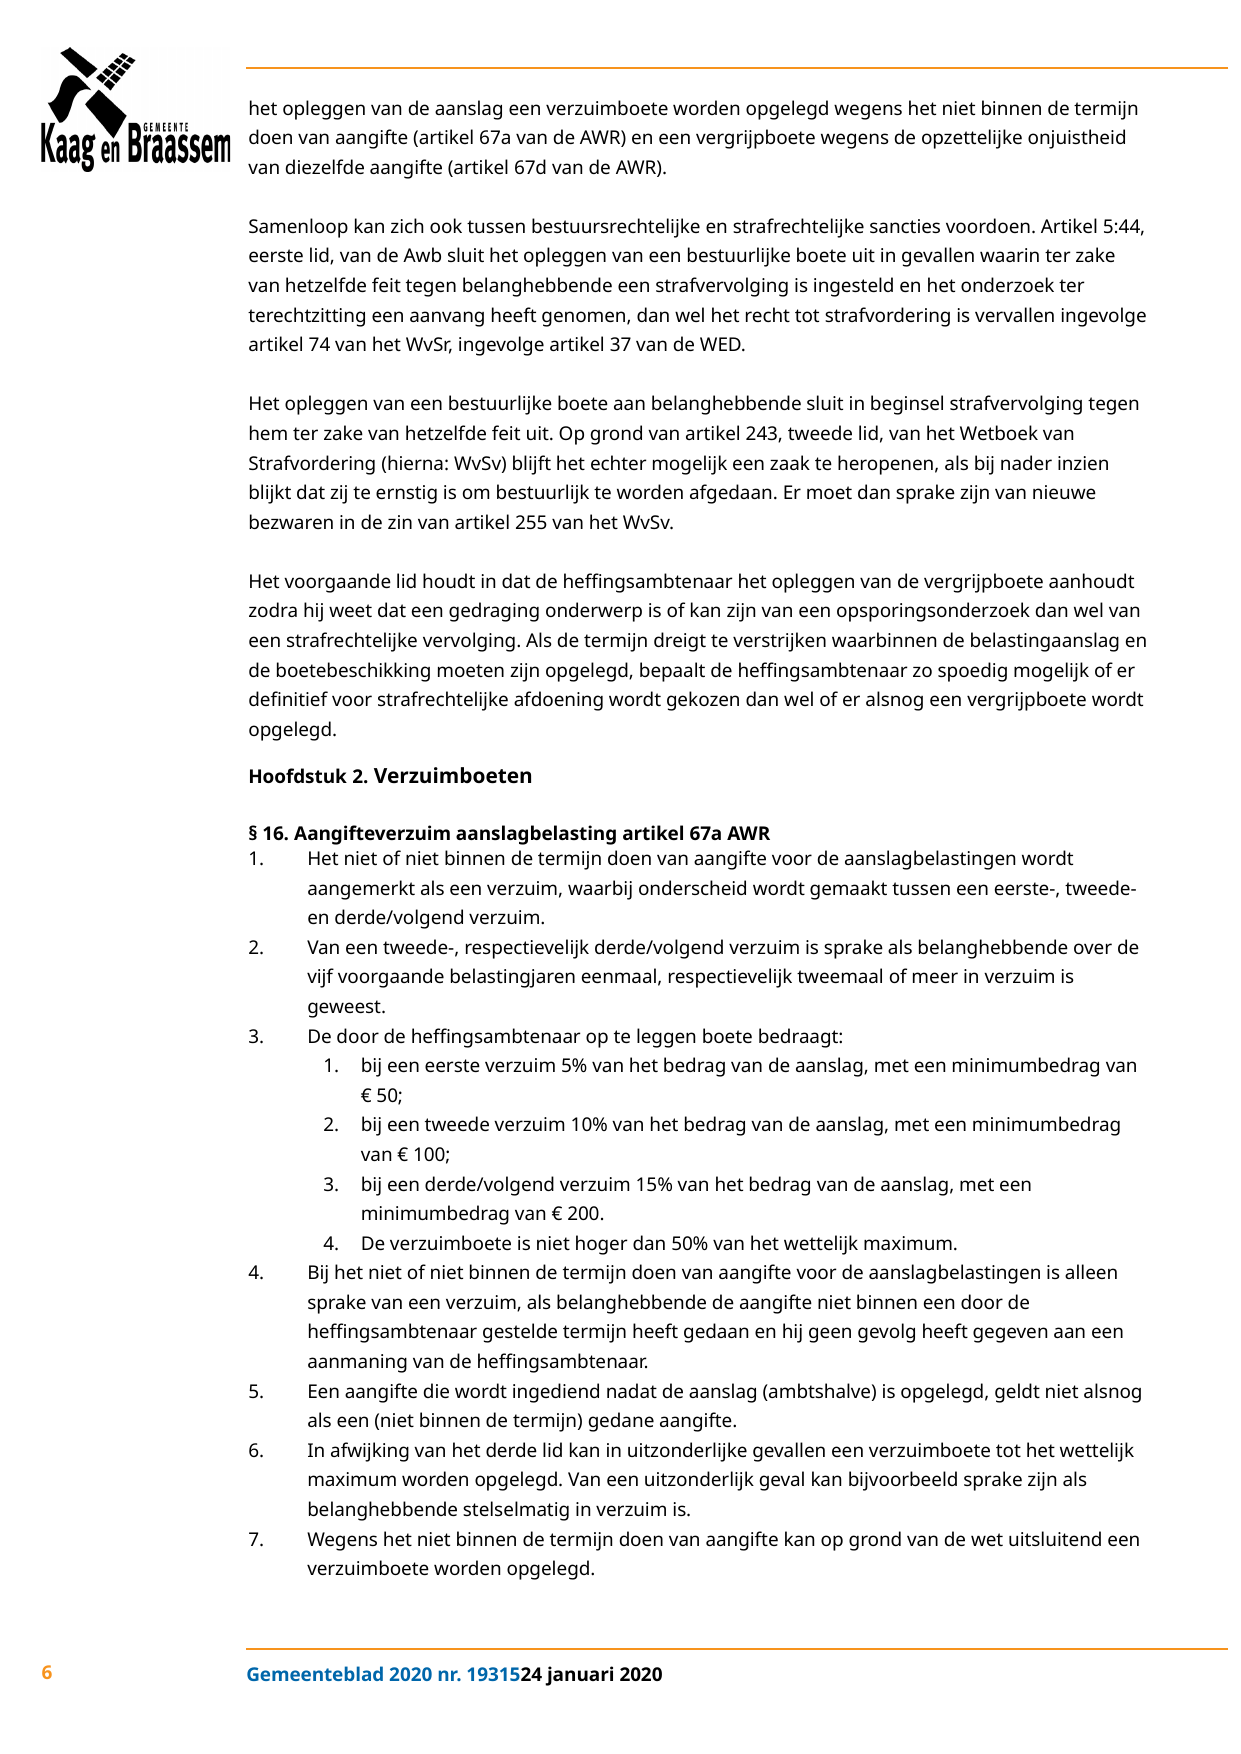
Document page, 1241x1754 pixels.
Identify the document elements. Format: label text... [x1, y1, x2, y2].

text Het opleggen van een bestuurlijke boete aan belanghebbende sluit in beginsel strafvervolging tegen hem ter zake van hetzelfde feit uit. Op grond van artikel 243, tweede lid, van het Wetboek van Strafvordering (hierna: WvSv) blijft het echter mogelijk een zaak te heropenen, als bij nader inzien blijkt dat zij te ernstig is om bestuurlijk te worden afgedaan. Er moet dan sprake zijn van nieuwe bezwaren in de zin van artikel 255 van het WvSv. [248, 391, 1152, 535]
text Samenloop kan zich ook tussen bestuursrechtelijke en strafrechtelijke sancties voordoen. Artikel 5:44, eerste lid, van de Awb sluit het opleggen van een bestuurlijke boete uit in gevallen waarin ter zake van hetzelfde feit tegen belanghebbende een strafvervolging is ingesteld en het onderzoek ter terechtzitting een aanvang heeft genomen, dan wel het recht tot strafvordering is vervallen ingevolge artikel 74 van het WvSr, ingevolge artikel 37 van de WED. [248, 213, 1152, 357]
list Wegens het niet binnen de termijn doen van aangifte kan op grond van de wet uitsluitend een verzuimboete worden opgelegd. [248, 1526, 1152, 1581]
picture [41, 47, 231, 172]
list Bij het niet of niet binnen de termijn doen van aangifte voor de aanslagbelastingen is alleen sprake van een verzuim, als belanghebbende de aangifte niet binnen een door de heffingsambtenaar gestelde termijn heeft gedaan en hij geen gevolg heeft gegeven aan een aanmaning van de heffingsambtenaar. [248, 1259, 1152, 1374]
text § 16. Aangifteverzuim aanslagbelasting artikel 67a AWR [248, 820, 1152, 845]
list De verzuimboete is niet hoger dan 50% van het wettelijk maximum. [323, 1230, 1152, 1256]
list bij een tweede verzuim 10% van het bedrag van de aanslag, met een minimumbedrag van € 100; [323, 1112, 1152, 1167]
list Van een tweede-, respectievelijk derde/volgend verzuim is sprake als belanghebbende over de vijf voorgaande belastingjaren eenmaal, respectievelijk tweemaal of meer in verzuim is geweest. [248, 934, 1152, 1019]
list Het niet of niet binnen de termijn doen van aangifte voor de aanslagbelastingen wordt aangemerkt als een verzuim, waarbij onderscheid wordt gemaakt tussen een eerste-, tweede- en derde/volgend verzuim. [248, 845, 1152, 930]
list bij een eerste verzuim 5% van het bedrag van de aanslag, met een minimumbedrag van € 50; [323, 1052, 1152, 1108]
list Een aangifte die wordt ingediend nadat de aanslag (ambtshalve) is opgelegd, geldt niet alsnog als een (niet binnen de termijn) gedane aangifte. [248, 1378, 1152, 1433]
text Het voorgaande lid houdt in dat de heffingsambtenaar het opleggen van de vergrijpboete aanhoudt zodra hij weet dat een gedraging onderwerp is of kan zijn van een opsporingsonderzoek dan wel van een strafrechtelijke vervolging. Als de termijn dreigt te verstrijken waarbinnen de belastingaanslag en de boetebeschikking moeten zijn opgelegd, bepaalt de heffingsambtenaar zo spoedig mogelijk of er definitief voor strafrechtelijke afdoening wordt gekozen dan wel of er alsnog een vergrijpboete wordt opgelegd. [248, 568, 1152, 742]
list In afwijking van het derde lid kan in uitzonderlijke gevallen een verzuimboete tot het wettelijk maximum worden opgelegd. Van een uitzonderlijk geval kan bijvoorbeeld sprake zijn als belanghebbende stelselmatig in verzuim is. [248, 1437, 1152, 1522]
list bij een derde/volgend verzuim 15% van het bedrag van de aanslag, met een minimumbedrag van € 200. [323, 1171, 1152, 1226]
text het opleggen van de aanslag een verzuimboete worden opgelegd wegens het niet binnen de termijn doen van aangifte (artikel 67a van de AWR) en een vergrijpboete wegens de opzettelijke onjuistheid van diezelfde aangifte (artikel 67d van de AWR). [248, 95, 1152, 180]
list De door de heffingsambtenaar op te leggen boete bedraagt: [248, 1023, 1152, 1049]
text Hoofdstuk 2. Verzuimboeten [248, 762, 1152, 790]
